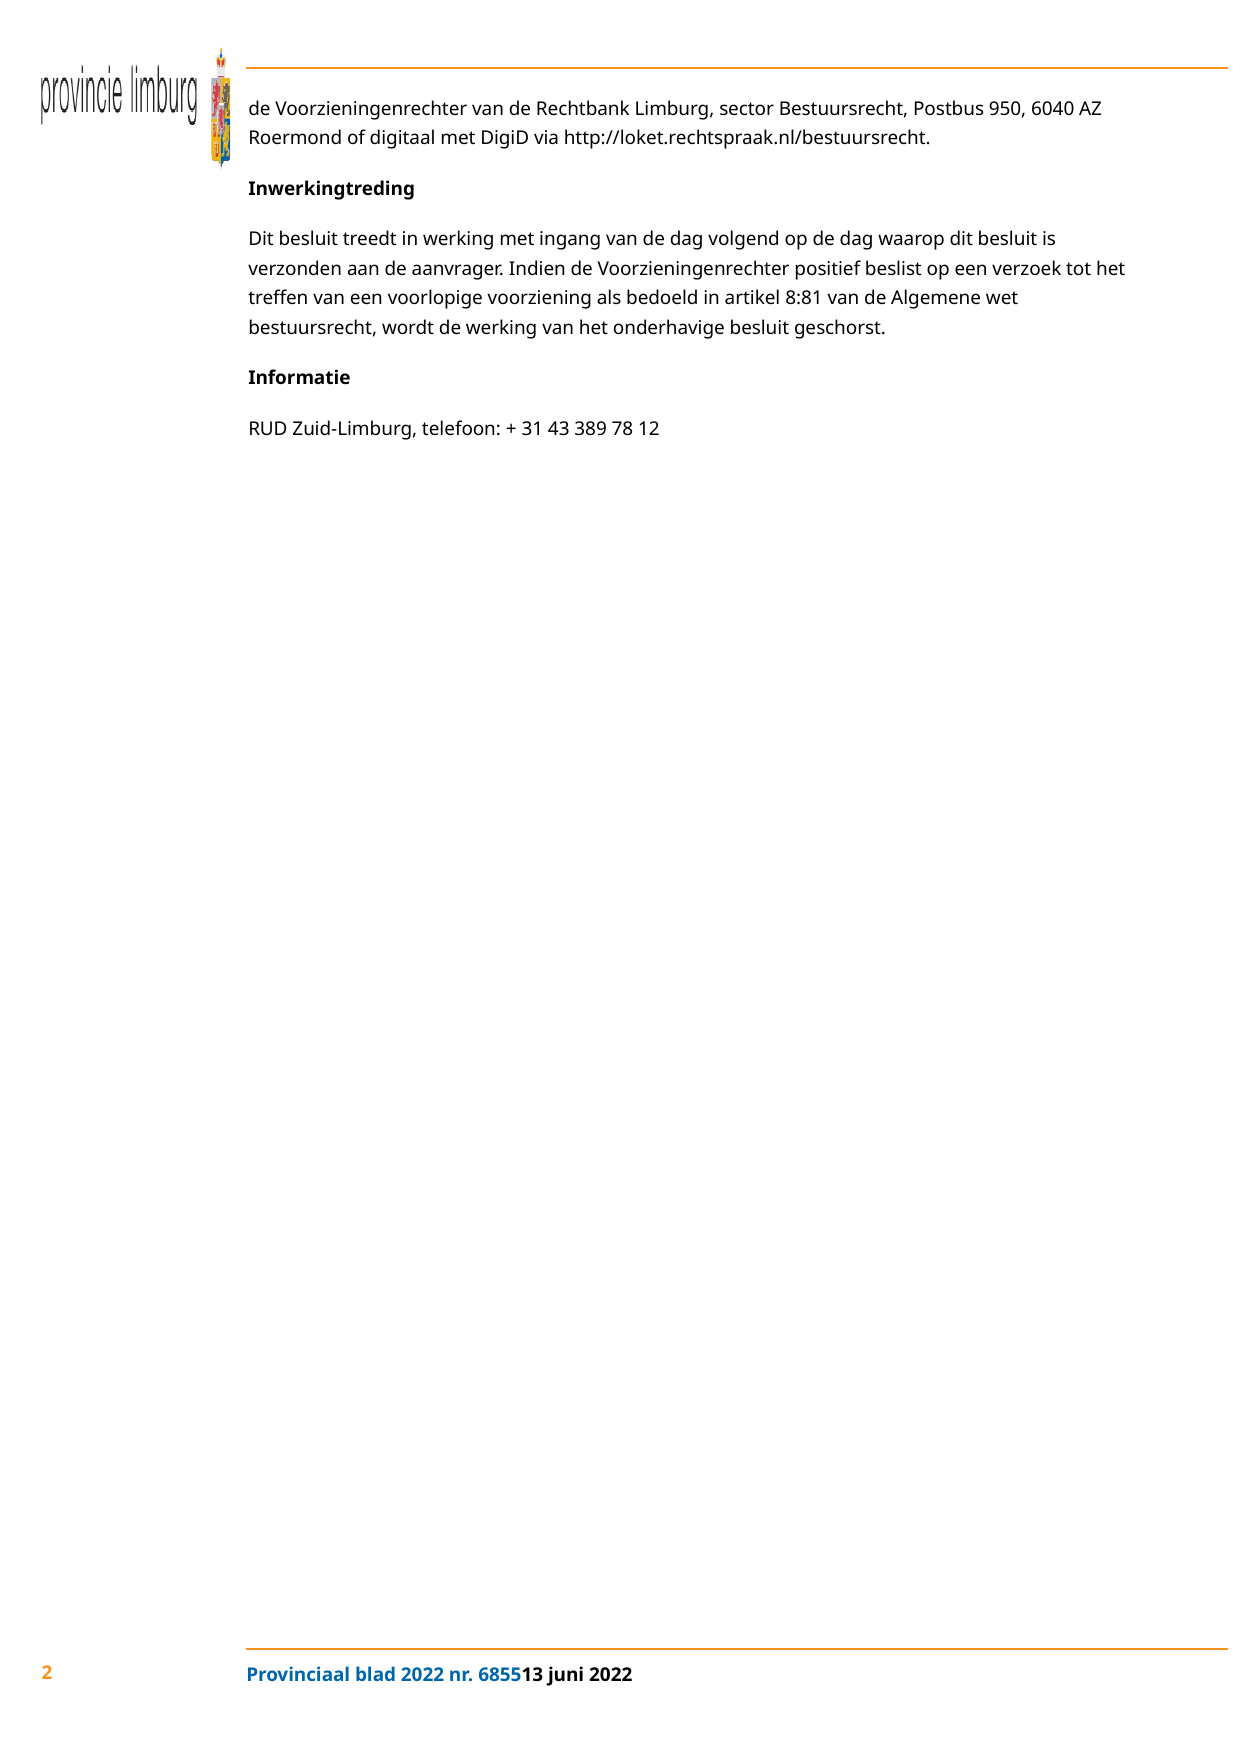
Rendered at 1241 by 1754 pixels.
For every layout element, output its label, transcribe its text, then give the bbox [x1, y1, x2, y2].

text Informatie [248, 364, 1152, 390]
text Dit besluit treedt in werking met ingang van de dag volgend op de dag waarop dit besluit is verzonden aan de aanvrager. Indien de Voorzieningenrechter positief beslist op een verzoek tot het treffen van een voorlopige voorziening als bedoeld in artikel 8:81 van de Algemene wet bestuursrecht, wordt de werking van het onderhavige besluit geschorst. [248, 225, 1152, 340]
text Inwerkingtreding [248, 175, 1152, 201]
picture [41, 47, 231, 172]
text RUD Zuid-Limburg, telefoon: + 31 43 389 78 12 [248, 415, 1152, 441]
text de Voorzieningenrechter van de Rechtbank Limburg, sector Bestuursrecht, Postbus 950, 6040 AZ Roermond of digitaal met DigiD via http://loket.rechtspraak.nl/bestuursrecht. [248, 95, 1152, 150]
